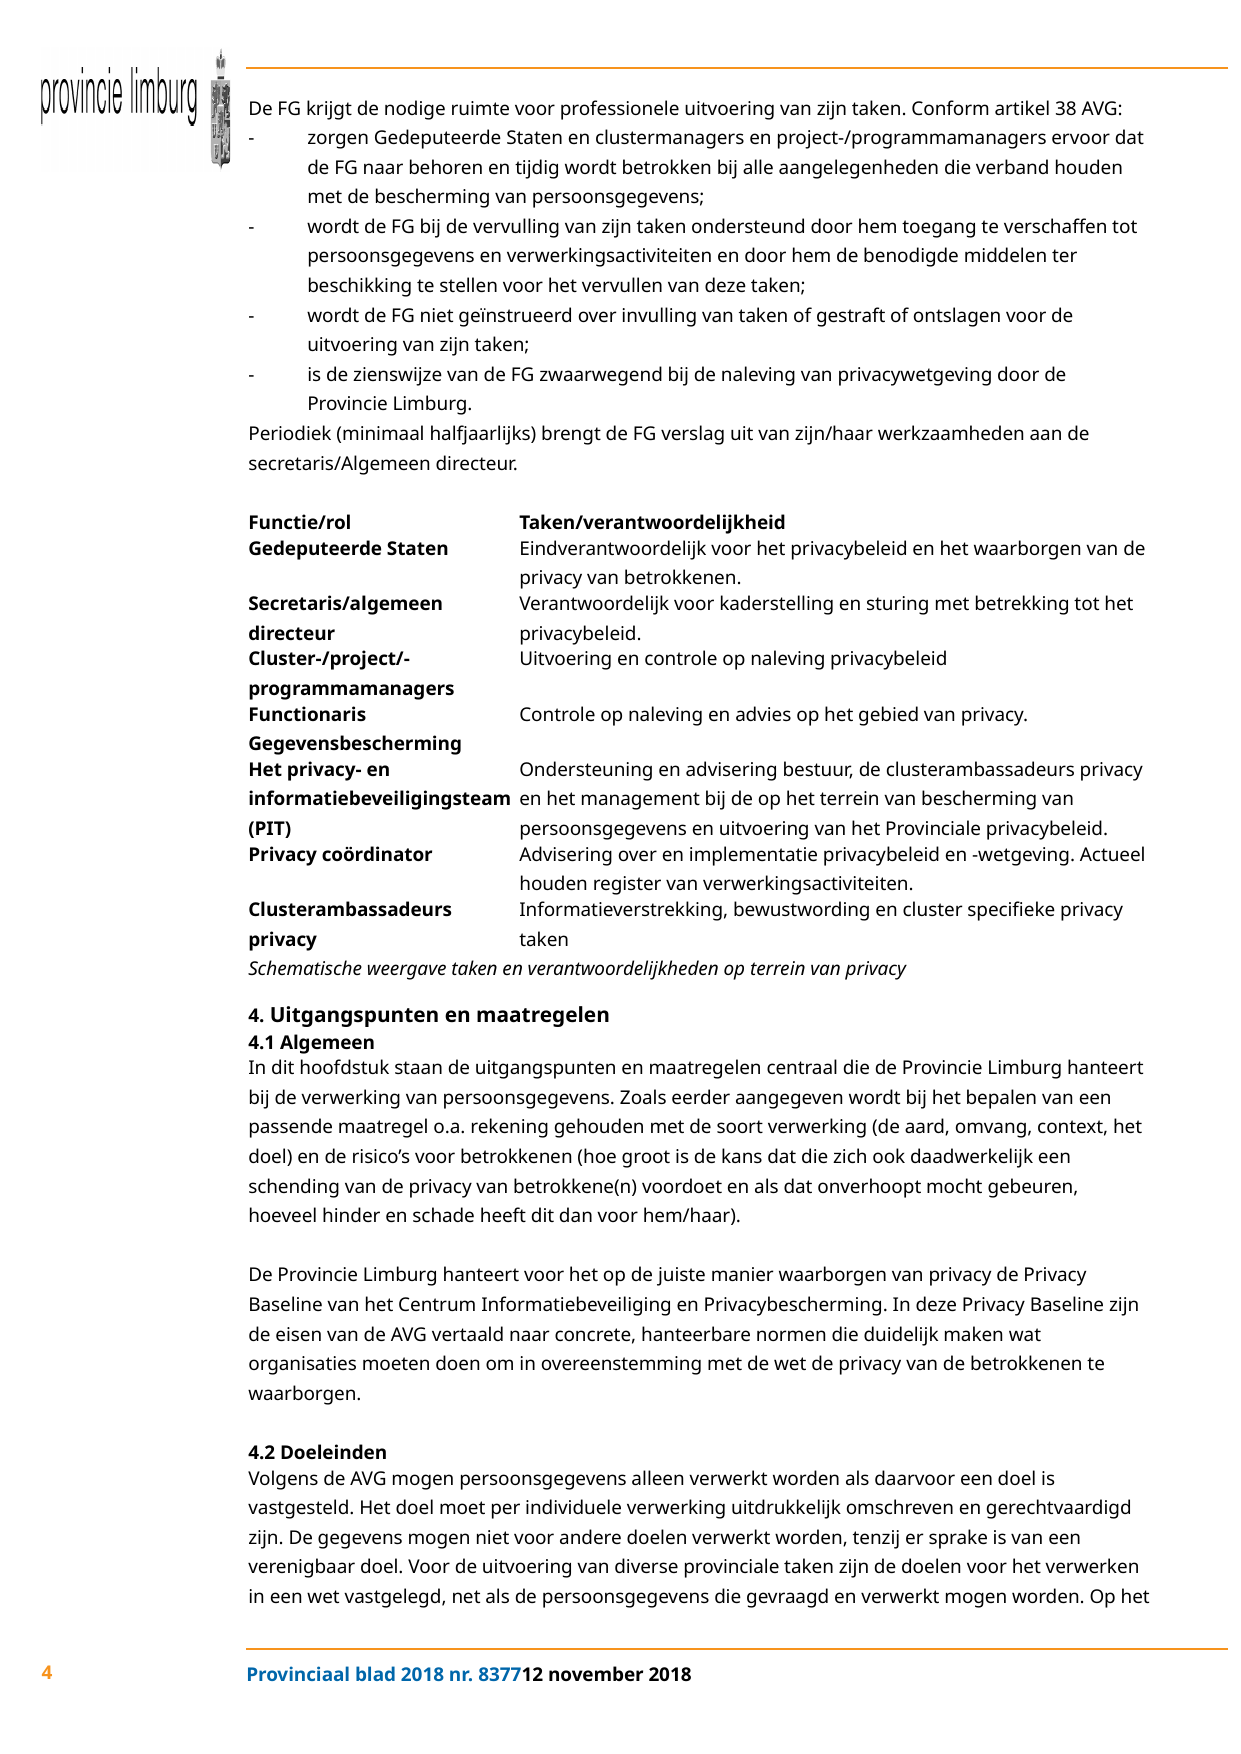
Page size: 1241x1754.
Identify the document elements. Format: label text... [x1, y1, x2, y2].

text De Provincie Limburg hanteert voor het op de juiste manier waarborgen van privacy de Privacy Baseline van het Centrum Informatiebeveiliging en Privacybescherming. In deze Privacy Baseline zijn de eisen van de AVG vertaald naar concrete, hanteerbare normen die duidelijk maken wat organisaties moeten doen om in overeenstemming met de wet de privacy van de betrokkenen te waarborgen. [248, 1262, 1152, 1406]
table_header Functie/rol [248, 509, 519, 535]
table_cell Controle op naleving en advies op het gebied van privacy. [519, 701, 1152, 756]
list is de zienswijze van de FG zwaarwegend bij de naleving van privacywetgeving door de Provincie Limburg. [248, 361, 1152, 416]
list wordt de FG bij de vervulling van zijn taken ondersteund door hem toegang te verschaffen tot persoonsgegevens en verwerkingsactiviteiten en door hem de benodigde middelen ter beschikking te stellen voor het vervullen van deze taken; [248, 213, 1152, 298]
table_cell Ondersteuning en advisering bestuur, de clusterambassadeurs privacy en het management bij de op het terrein van bescherming van persoonsgegevens en uitvoering van het Provinciale privacybeleid. [519, 756, 1152, 841]
table_cell Privacy coördinator [248, 841, 519, 896]
table_cell Cluster-/project/-programmamanagers [248, 645, 519, 701]
table_cell Eindverantwoordelijk voor het privacybeleid en het waarborgen van de privacy van betrokkenen. [519, 535, 1152, 590]
table_cell Advisering over en implementatie privacybeleid en -wetgeving. Actueel houden register van verwerkingsactiviteiten. [519, 841, 1152, 896]
table_cell Uitvoering en controle op naleving privacybeleid [519, 645, 1152, 701]
text De FG krijgt de nodige ruimte voor professionele uitvoering van zijn taken. Conform artikel 38 AVG: [248, 95, 1152, 121]
text Periodiek (minimaal halfjaarlijks) brengt de FG verslag uit van zijn/haar werkzaamheden aan de secretaris/Algemeen directeur. [248, 420, 1152, 476]
table_header Taken/verantwoordelijkheid [519, 509, 1152, 535]
table_cell Secretaris/algemeen directeur [248, 590, 519, 645]
list wordt de FG niet geïnstrueerd over invulling van taken of gestraft of ontslagen voor de uitvoering van zijn taken; [248, 302, 1152, 357]
table_cell Verantwoordelijk voor kaderstelling en sturing met betrekking tot het privacybeleid. [519, 590, 1152, 645]
table_cell Informatieverstrekking, bewustwording en cluster specifieke privacy taken [519, 896, 1152, 952]
text 4. Uitgangspunten en maatregelen [248, 1000, 1152, 1029]
text 4.2 Doeleinden [248, 1439, 1152, 1465]
text 4.1 Algemeen [248, 1029, 1152, 1054]
text Schematische weergave taken en verantwoordelijkheden op terrein van privacy [248, 955, 1152, 981]
picture [41, 47, 231, 172]
table_cell Gedeputeerde Staten [248, 535, 519, 590]
table_cell Functionaris Gegevensbescherming [248, 701, 519, 756]
table_cell Het privacy- en informatiebeveiligingsteam (PIT) [248, 756, 519, 841]
list zorgen Gedeputeerde Staten en clustermanagers en project-/programmamanagers ervoor dat de FG naar behoren en tijdig wordt betrokken bij alle aangelegenheden die verband houden met de bescherming van persoonsgegevens; [248, 124, 1152, 209]
table_cell Clusterambassadeurs privacy [248, 896, 519, 952]
text In dit hoofdstuk staan de uitgangspunten en maatregelen centraal die de Provincie Limburg hanteert bij de verwerking van persoonsgegevens. Zoals eerder aangegeven wordt bij het bepalen van een passende maatregel o.a. rekening gehouden met de soort verwerking (de aard, omvang, context, het doel) en de risico’s voor betrokkenen (hoe groot is de kans dat die zich ook daadwerkelijk een schending van de privacy van betrokkene(n) voordoet en als dat onverhoopt mocht gebeuren, hoeveel hinder en schade heeft dit dan voor hem/haar). [248, 1054, 1152, 1228]
text Volgens de AVG mogen persoonsgegevens alleen verwerkt worden als daarvoor een doel is vastgesteld. Het doel moet per individuele verwerking uitdrukkelijk omschreven en gerechtvaardigd zijn. De gegevens mogen niet voor andere doelen verwerkt worden, tenzij er sprake is van een verenigbaar doel. Voor de uitvoering van diverse provinciale taken zijn de doelen voor het verwerken in een wet vastgelegd, net als de persoonsgegevens die gevraagd en verwerkt mogen worden. Op het [248, 1465, 1152, 1609]
